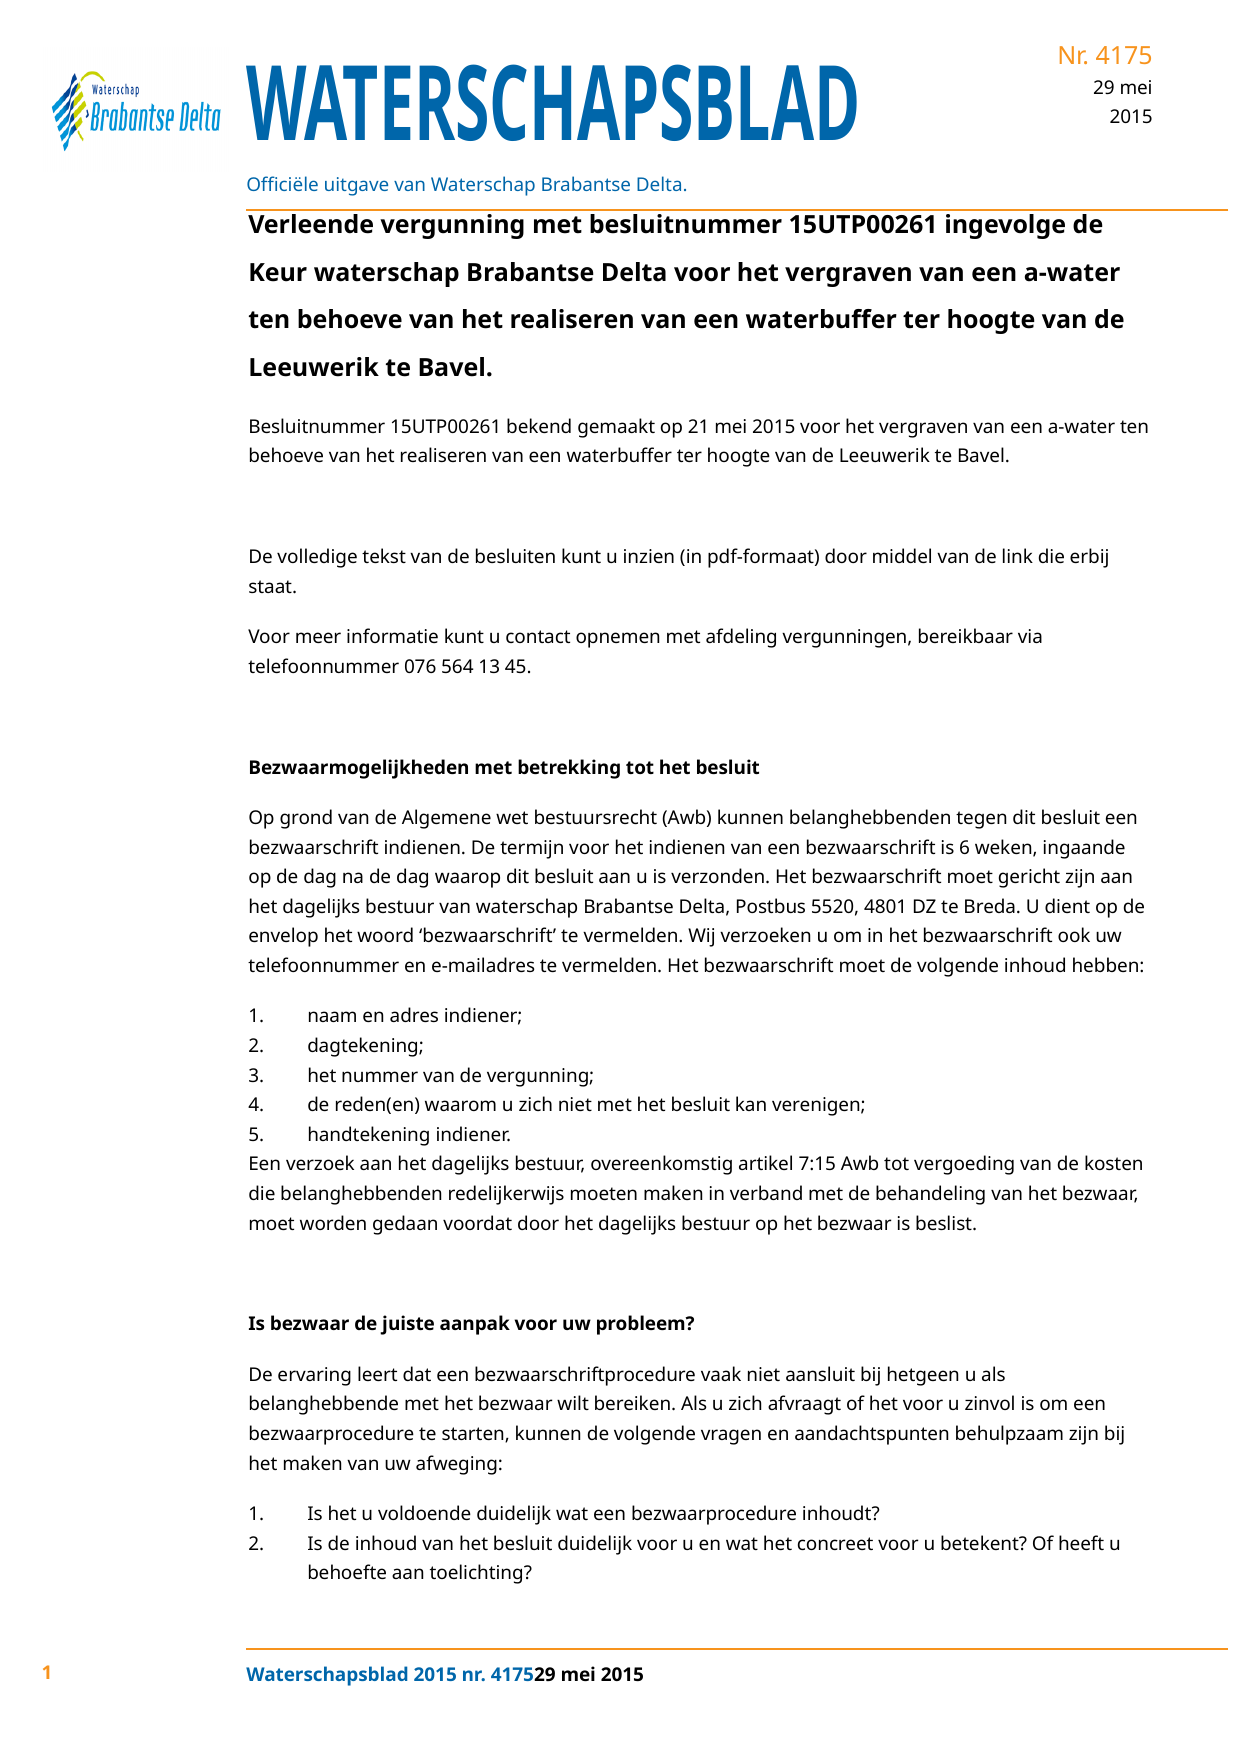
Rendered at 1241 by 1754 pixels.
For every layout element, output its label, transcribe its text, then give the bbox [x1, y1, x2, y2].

list het nummer van de vergunning; [248, 1062, 1152, 1088]
text Op grond van de Algemene wet bestuursrecht (Awb) kunnen belanghebbenden tegen dit besluit een bezwaarschrift indienen. De termijn voor het indienen van een bezwaarschrift is 6 weken, ingaande op de dag na de dag waarop dit besluit aan u is verzonden. Het bezwaarschrift moet gericht zijn aan het dagelijks bestuur van waterschap Brabantse Delta, Postbus 5520, 4801 DZ te Breda. U dient op de envelop het woord ‘bezwaarschrift’ te vermelden. Wij verzoeken u om in het bezwaarschrift ook uw telefoonnummer en e‑mailadres te vermelden. Het bezwaarschrift moet de volgende inhoud hebben: [248, 804, 1152, 978]
text Besluitnummer 15UTP00261 bekend gemaakt op 21 mei 2015 voor het vergraven van een a-water ten behoeve van het realiseren van een waterbuffer ter hoogte van de Leeuwerik te Bavel. [248, 413, 1152, 468]
text Een verzoek aan het dagelijks bestuur, overeenkomstig artikel 7:15 Awb tot vergoeding van de kosten die belanghebbenden redelijkerwijs moeten maken in verband met de behandeling van het bezwaar, moet worden gedaan voordat door het dagelijks bestuur op het bezwaar is beslist. [248, 1151, 1152, 1236]
text Is bezwaar de juiste aanpak voor uw probleem? [248, 1311, 1152, 1336]
text De volledige tekst van de besluiten kunt u inzien (in pdf-formaat) door middel van de link die erbij staat. [248, 543, 1152, 599]
list de reden(en) waarom u zich niet met het besluit kan verenigen; [248, 1091, 1152, 1117]
list naam en adres indiener; [248, 1003, 1152, 1028]
text Bezwaarmogelijkheden met betrekking tot het besluit [248, 754, 1152, 780]
list handtekening indiener. [248, 1121, 1152, 1147]
text De ervaring leert dat een bezwaarschriftprocedure vaak niet aansluit bij hetgeen u als belanghebbende met het bezwaar wilt bereiken. Als u zich afvraagt of het voor u zinvol is om een bezwaarprocedure te starten, kunnen de volgende vragen en aandachtspunten behulpzaam zijn bij het maken van uw afweging: [248, 1361, 1152, 1476]
picture [41, 47, 231, 172]
list Is het u voldoende duidelijk wat een bezwaarprocedure inhoudt? [248, 1500, 1152, 1526]
list Is de inhoud van het besluit duidelijk voor u en wat het concreet voor u betekent? Of heeft u behoefte aan toelichting? [248, 1530, 1152, 1585]
text Voor meer informatie kunt u contact opnemen met afdeling vergunningen, bereikbaar via telefoonnummer 076 564 13 45. [248, 623, 1152, 679]
list dagtekening; [248, 1032, 1152, 1058]
text Verleende vergunning met besluitnummer 15UTP00261 ingevolge de Keur waterschap Brabantse Delta voor het vergraven van een a-water ten behoeve van het realiseren van een waterbuffer ter hoogte van de Leeuwerik te Bavel. [248, 211, 1152, 384]
